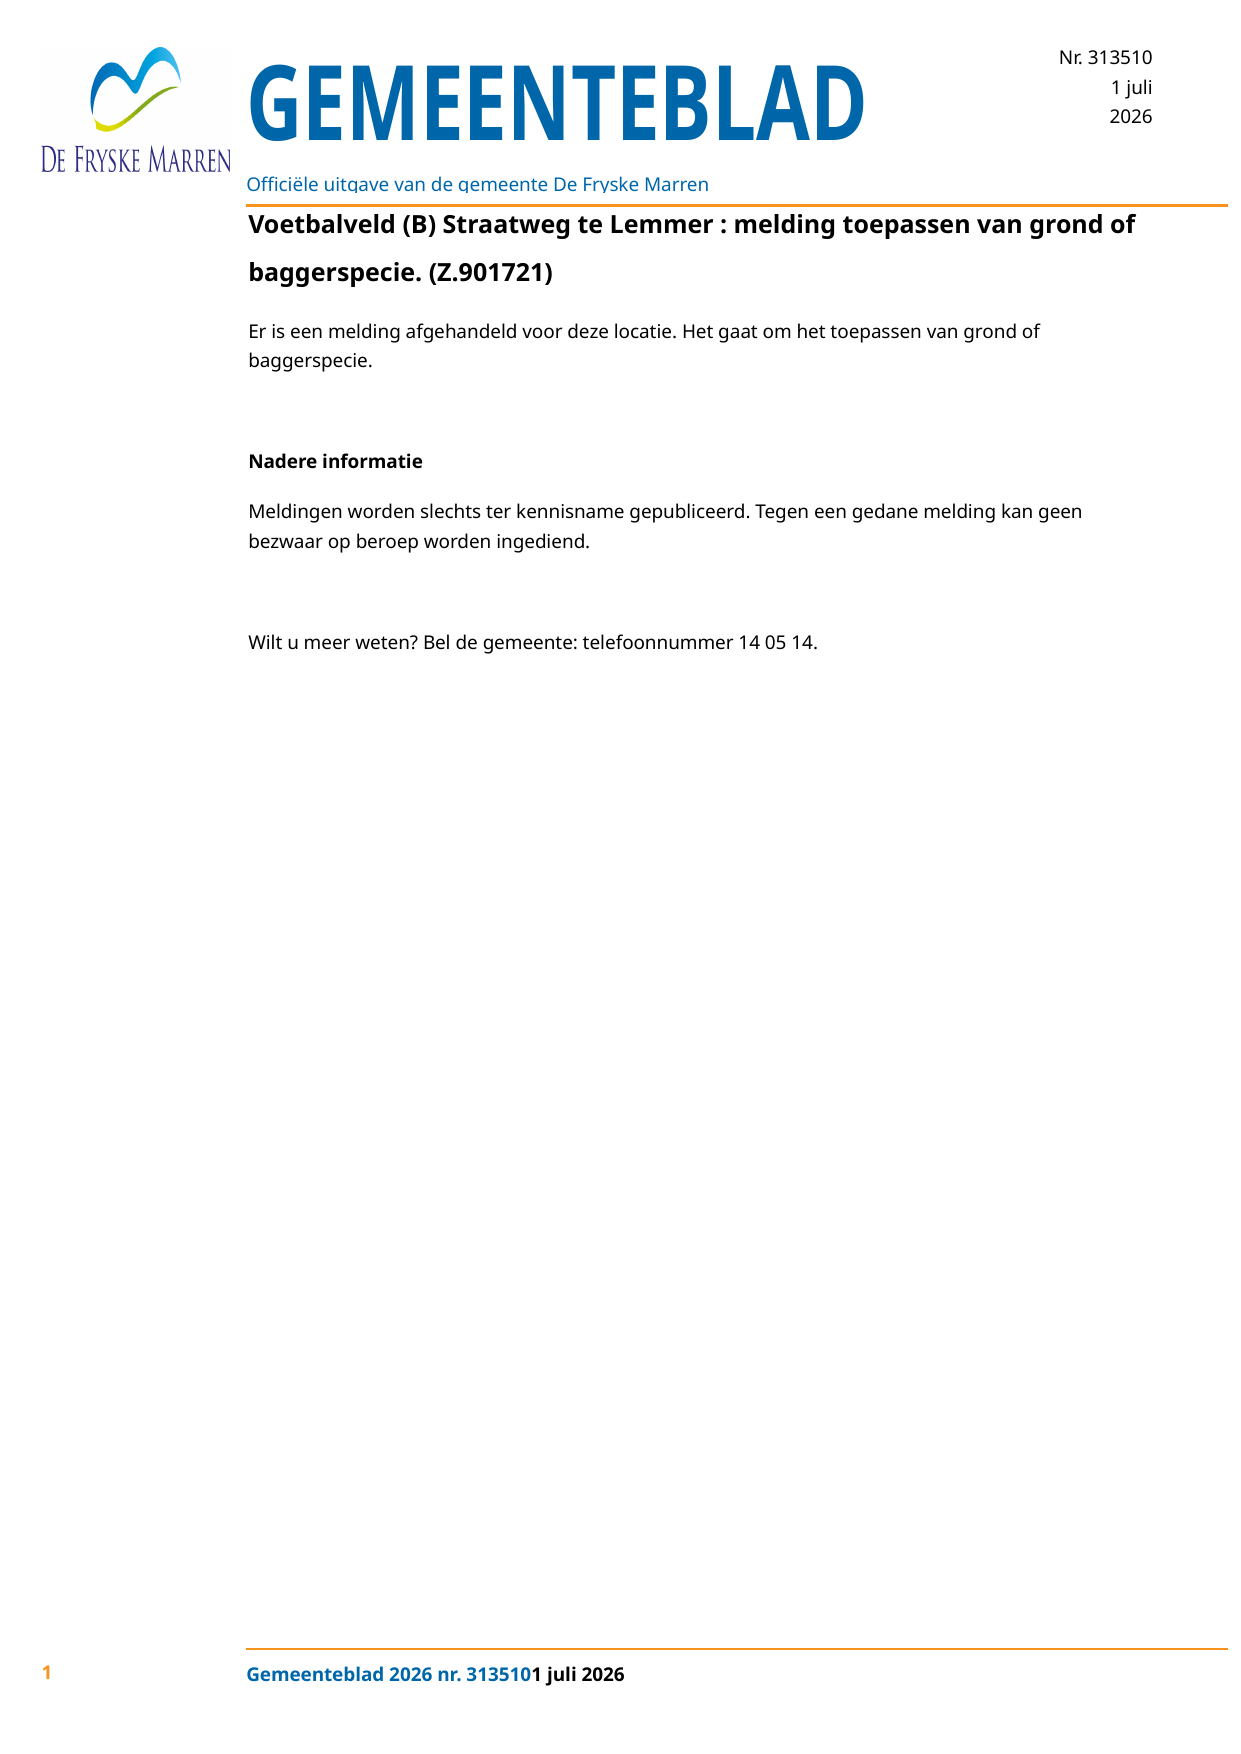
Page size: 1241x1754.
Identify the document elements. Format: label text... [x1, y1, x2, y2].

picture [41, 47, 231, 172]
text Er is een melding afgehandeld voor deze locatie. Het gaat om het toepassen van grond of baggerspecie. [248, 318, 1152, 373]
text Nadere informatie [248, 448, 1152, 474]
text Voetbalveld (B) Straatweg te Lemmer : melding toepassen van grond of baggerspecie. (Z.901721) [248, 207, 1152, 288]
text Meldingen worden slechts ter kennisname gepubliceerd. Tegen een gedane melding kan geen bezwaar op beroep worden ingediend. [248, 499, 1152, 554]
text Wilt u meer weten? Bel de gemeente: telefoonnummer 14 05 14. [248, 629, 1152, 655]
